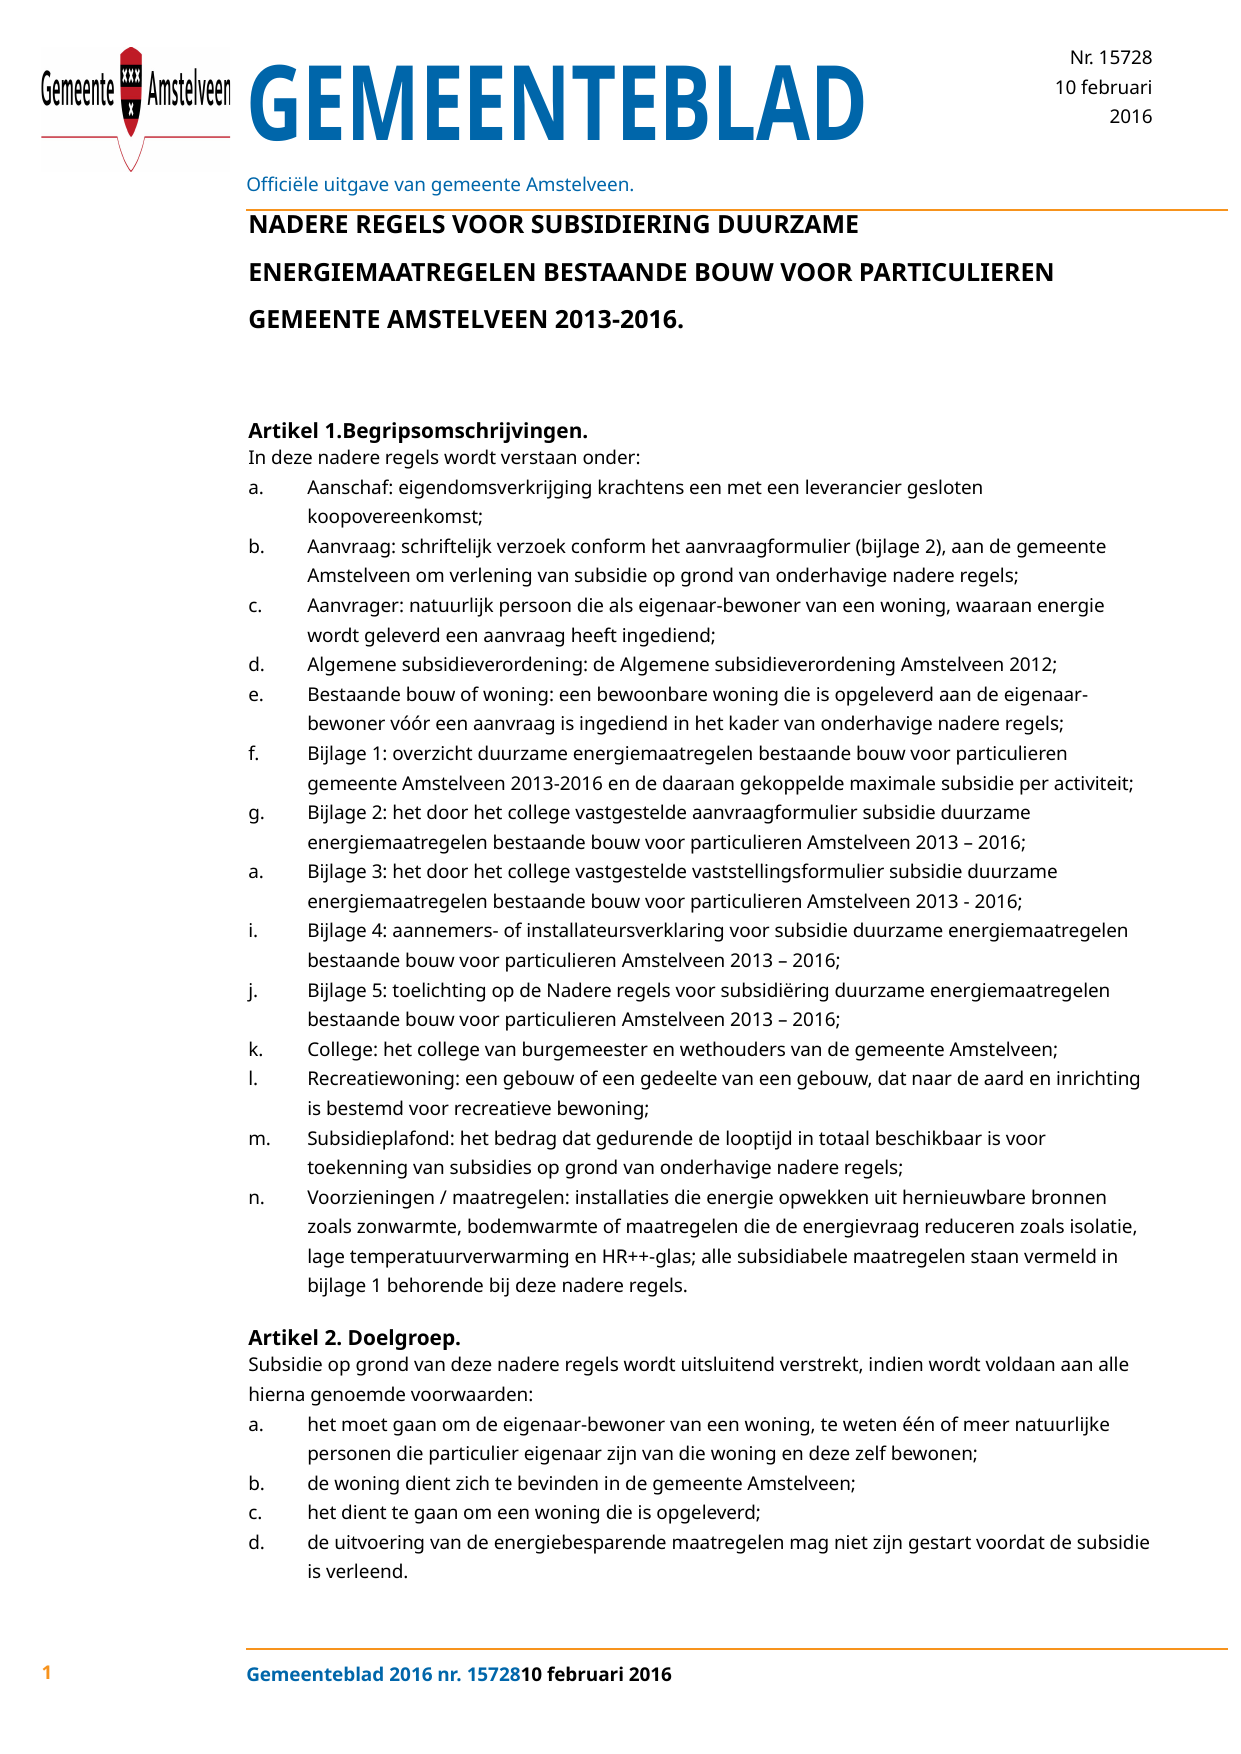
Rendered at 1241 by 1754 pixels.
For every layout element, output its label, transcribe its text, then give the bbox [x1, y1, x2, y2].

list Aanvraag: schriftelijk verzoek conform het aanvraagformulier (bijlage 2), aan de gemeente Amstelveen om verlening van subsidie op grond van onderhavige nadere regels; [248, 533, 1152, 588]
text Artikel 1.Begripsomschrijvingen. [248, 416, 1152, 444]
list Subsidieplafond: het bedrag dat gedurende de looptijd in totaal beschikbaar is voor toekenning van subsidies op grond van onderhavige nadere regels; [248, 1125, 1152, 1180]
text NADERE REGELS VOOR SUBSIDIERING DUURZAME ENERGIEMAATREGELEN BESTAANDE BOUW VOOR PARTICULIEREN GEMEENTE AMSTELVEEN 2013-2016. [248, 211, 1152, 336]
list Recreatiewoning: een gebouw of een gedeelte van een gebouw, dat naar de aard en inrichting is bestemd voor recreatieve bewoning; [248, 1066, 1152, 1121]
list de uitvoering van de energiebesparende maatregelen mag niet zijn gestart voordat de subsidie is verleend. [248, 1529, 1152, 1584]
list Bijlage 5: toelichting op de Nadere regels voor subsidiëring duurzame energiemaatregelen bestaande bouw voor particulieren Amstelveen 2013 – 2016; [248, 977, 1152, 1032]
list Bijlage 3: het door het college vastgestelde vaststellingsformulier subsidie duurzame energiemaatregelen bestaande bouw voor particulieren Amstelveen 2013 - 2016; [248, 858, 1152, 914]
picture [41, 47, 231, 172]
list het dient te gaan om een woning die is opgeleverd; [248, 1499, 1152, 1525]
text Subsidie op grond van deze nadere regels wordt uitsluitend verstrekt, indien wordt voldaan aan alle hierna genoemde voorwaarden: [248, 1352, 1152, 1407]
list het moet gaan om de eigenaar-bewoner van een woning, te weten één of meer natuurlijke personen die particulier eigenaar zijn van die woning en deze zelf bewonen; [248, 1411, 1152, 1466]
text Artikel 2. Doelgroep. [248, 1323, 1152, 1352]
list Bijlage 2: het door het college vastgestelde aanvraagformulier subsidie duurzame energiemaatregelen bestaande bouw voor particulieren Amstelveen 2013 – 2016; [248, 799, 1152, 855]
list Algemene subsidieverordening: de Algemene subsidieverordening Amstelveen 2012; [248, 651, 1152, 677]
list Bijlage 1: overzicht duurzame energiemaatregelen bestaande bouw voor particulieren gemeente Amstelveen 2013-2016 en de daaraan gekoppelde maximale subsidie per activiteit; [248, 740, 1152, 796]
text In deze nadere regels wordt verstaan onder: [248, 444, 1152, 470]
list Aanschaf: eigendomsverkrijging krachtens een met een leverancier gesloten koopovereenkomst; [248, 474, 1152, 529]
list Bijlage 4: aannemers- of installateursverklaring voor subsidie duurzame energiemaatregelen bestaande bouw voor particulieren Amstelveen 2013 – 2016; [248, 918, 1152, 973]
list de woning dient zich te bevinden in de gemeente Amstelveen; [248, 1470, 1152, 1496]
list Aanvrager: natuurlijk persoon die als eigenaar-bewoner van een woning, waaraan energie wordt geleverd een aanvraag heeft ingediend; [248, 592, 1152, 648]
list Voorzieningen / maatregelen: installaties die energie opwekken uit hernieuwbare bronnen zoals zonwarmte, bodemwarmte of maatregelen die de energievraag reduceren zoals isolatie, lage temperatuurverwarming en HR++-glas; alle subsidiabele maatregelen staan vermeld in bijlage 1 behorende bij deze nadere regels. [248, 1184, 1152, 1298]
list College: het college van burgemeester en wethouders van de gemeente Amstelveen; [248, 1036, 1152, 1062]
list Bestaande bouw of woning: een bewoonbare woning die is opgeleverd aan de eigenaar-bewoner vóór een aanvraag is ingediend in het kader van onderhavige nadere regels; [248, 681, 1152, 736]
